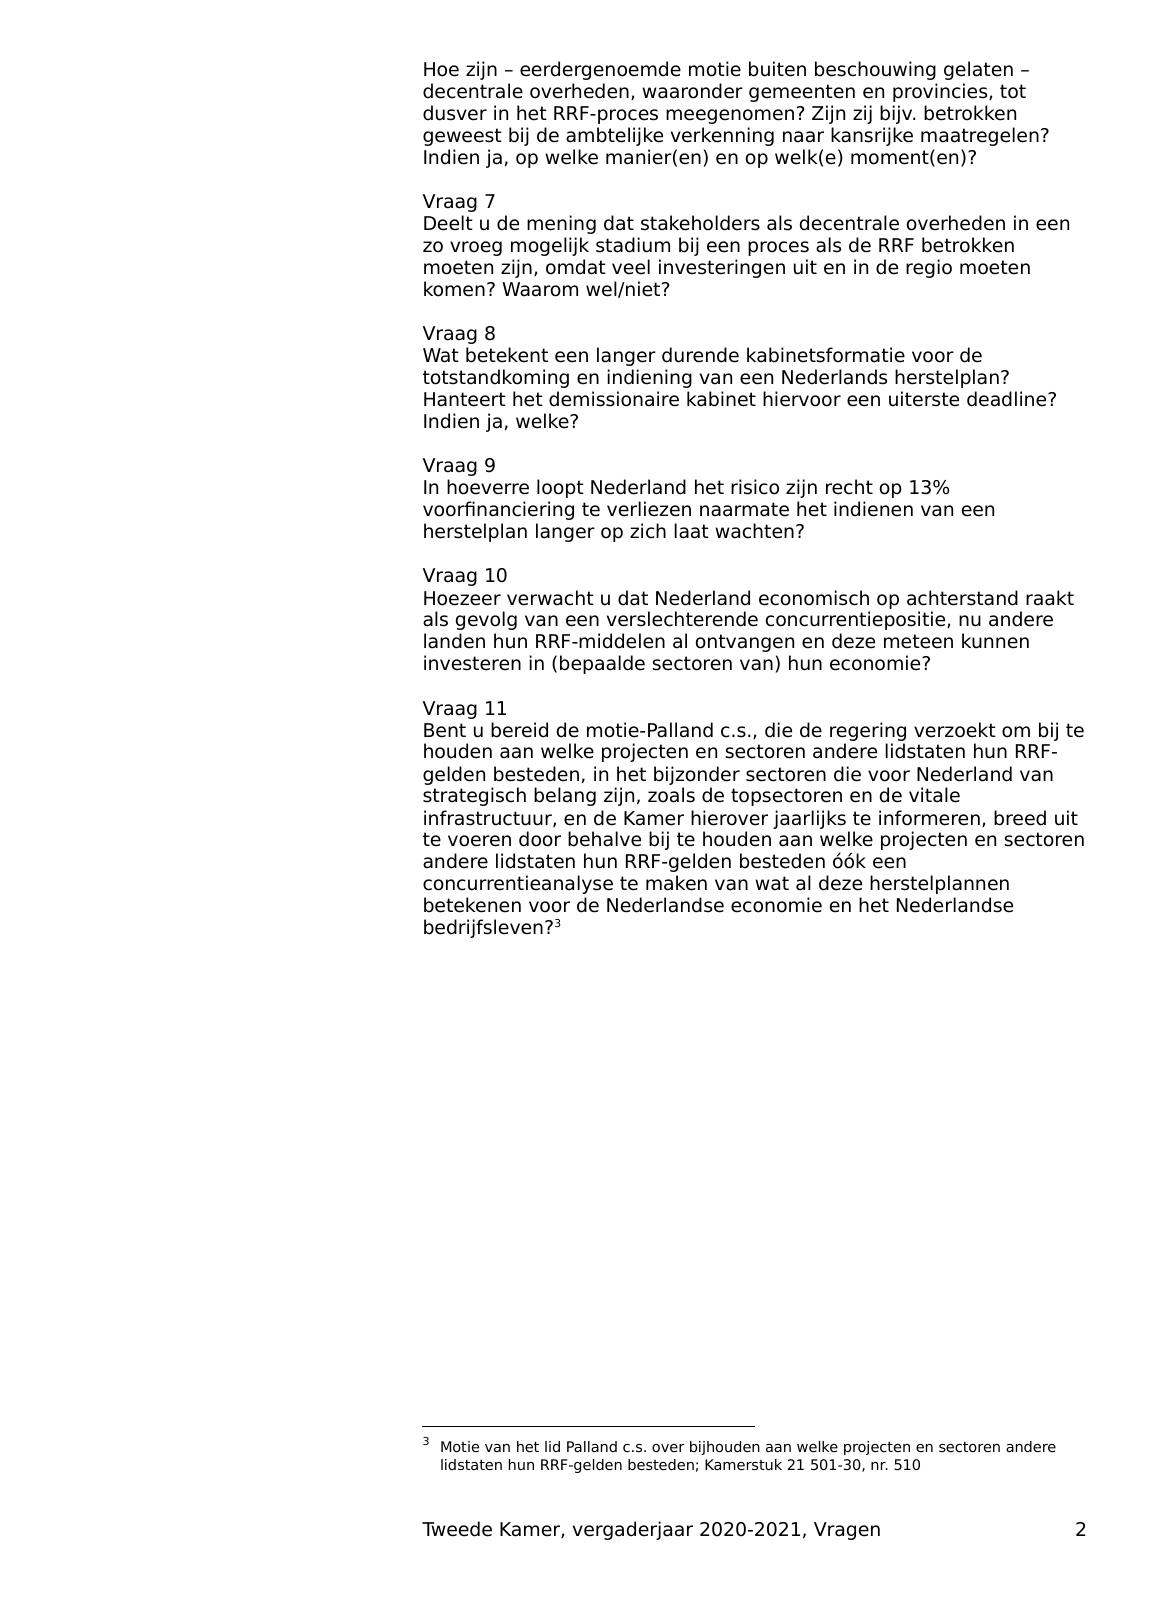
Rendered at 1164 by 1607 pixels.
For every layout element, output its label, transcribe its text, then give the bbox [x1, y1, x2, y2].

text Bent u bereid de motie-Palland c.s., die de regering verzoekt om bij te houden aan welke projecten en sectoren andere lidstaten hun RRF-gelden besteden, in het bijzonder sectoren die voor Nederland van strategisch belang zijn, zoals de topsectoren en de vitale infrastructuur, en de Kamer hierover jaarlijks te informeren, breed uit te voeren door behalve bij te houden aan welke projecten en sectoren andere lidstaten hun RRF-gelden besteden óók een concurrentieanalyse te maken van wat al deze herstelplannen betekenen voor de Nederlandse economie en het Nederlandse bedrijfsleven? [422, 719, 1087, 939]
text Motie van het lid Palland c.s. over bijhouden aan welke projecten en sectoren andere lidstaten hun RRF-gelden besteden; Kamerstuk 21 501-30, nr. 510 [422, 1435, 1087, 1474]
text Wat betekent een langer durende kabinetsformatie voor de totstandkoming en indiening van een Nederlands herstelplan? Hanteert het demissionaire kabinet hiervoor een uiterste deadline? Indien ja, welke? [422, 345, 1087, 433]
text Vraag 11 [422, 697, 1087, 719]
text Vraag 8 [422, 323, 1087, 345]
text Vraag 9 [422, 455, 1087, 477]
text Deelt u de mening dat stakeholders als decentrale overheden in een zo vroeg mogelijk stadium bij een proces als de RRF betrokken moeten zijn, omdat veel investeringen uit en in de regio moeten komen? Waarom wel/niet? [422, 213, 1087, 301]
text In hoeverre loopt Nederland het risico zijn recht op 13% voorfinanciering te verliezen naarmate het indienen van een herstelplan langer op zich laat wachten? [422, 477, 1087, 543]
text Vraag 10 [422, 565, 1087, 587]
text Hoe zijn – eerdergenoemde motie buiten beschouwing gelaten – decentrale overheden, waaronder gemeenten en provincies, tot dusver in het RRF-proces meegenomen? Zijn zij bijv. betrokken geweest bij de ambtelijke verkenning naar kansrijke maatregelen? Indien ja, op welke manier(en) en op welk(e) moment(en)? [422, 59, 1087, 169]
text Hoezeer verwacht u dat Nederland economisch op achterstand raakt als gevolg van een verslechterende concurrentiepositie, nu andere landen hun RRF-middelen al ontvangen en deze meteen kunnen investeren in (bepaalde sectoren van) hun economie? [422, 587, 1087, 675]
text Vraag 7 [422, 191, 1087, 213]
